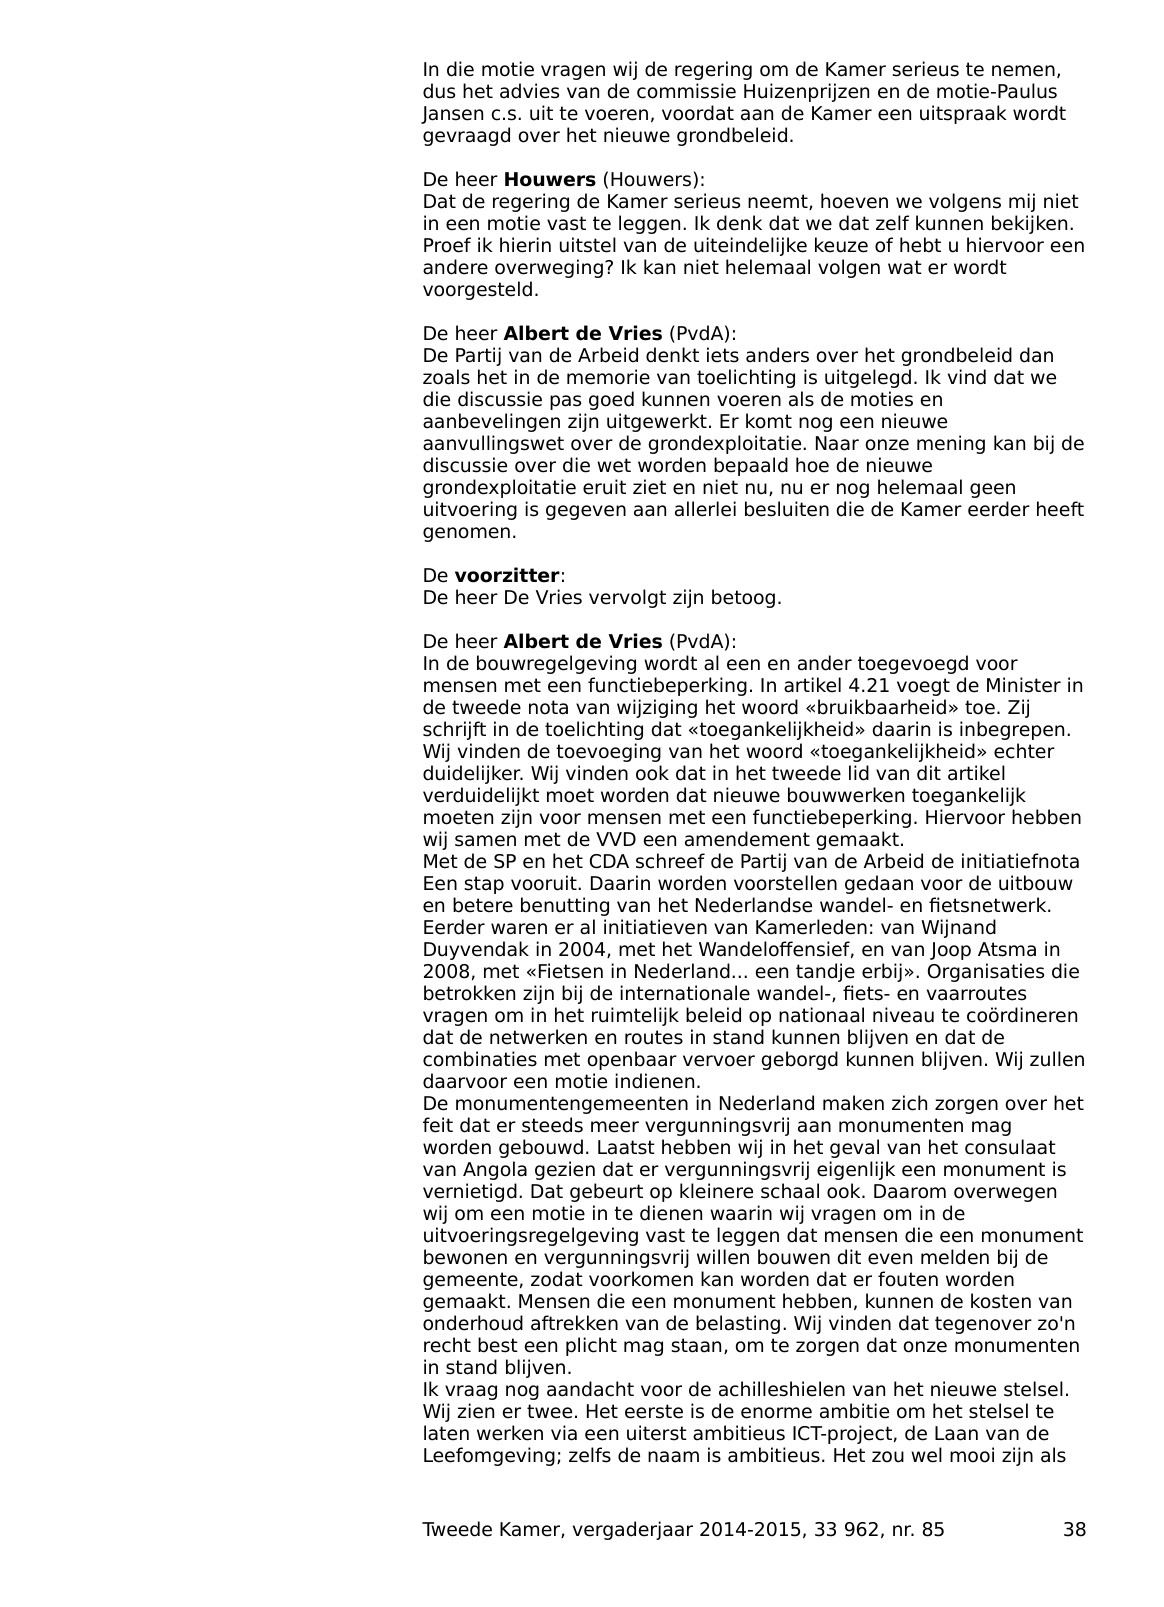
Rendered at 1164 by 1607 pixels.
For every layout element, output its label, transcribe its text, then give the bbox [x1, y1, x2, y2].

text De heer De Vries vervolgt zijn betoog. [422, 587, 1087, 609]
text De heer Houwers (Houwers): [422, 169, 1087, 191]
text Dat de regering de Kamer serieus neemt, hoeven we volgens mij niet in een motie vast te leggen. Ik denk dat we dat zelf kunnen bekijken. Proef ik hierin uitstel van de uiteindelijke keuze of hebt u hiervoor een andere overweging? Ik kan niet helemaal volgen wat er wordt voorgesteld. [422, 191, 1087, 301]
text In die motie vragen wij de regering om de Kamer serieus te nemen, dus het advies van de commissie Huizenprijzen en de motie-Paulus Jansen c.s. uit te voeren, voordat aan de Kamer een uitspraak wordt gevraagd over het nieuwe grondbeleid. [422, 59, 1087, 147]
text De voorzitter: [422, 565, 1087, 587]
text De heer Albert de Vries (PvdA): [422, 323, 1087, 345]
text In de bouwregelgeving wordt al een en ander toegevoegd voor mensen met een functiebeperking. In artikel 4.21 voegt de Minister in de tweede nota van wijziging het woord «bruikbaarheid» toe. Zij schrijft in de toelichting dat «toegankelijkheid» daarin is inbegrepen. Wij vinden de toevoeging van het woord «toegankelijkheid» echter duidelijker. Wij vinden ook dat in het tweede lid van dit artikel verduidelijkt moet worden dat nieuwe bouwwerken toegankelijk moeten zijn voor mensen met een functiebeperking. Hiervoor hebben wij samen met de VVD een amendement gemaakt. [422, 653, 1087, 851]
text De heer Albert de Vries (PvdA): [422, 631, 1087, 653]
text De Partij van de Arbeid denkt iets anders over het grondbeleid dan zoals het in de memorie van toelichting is uitgelegd. Ik vind dat we die discussie pas goed kunnen voeren als de moties en aanbevelingen zijn uitgewerkt. Er komt nog een nieuwe aanvullingswet over de grondexploitatie. Naar onze mening kan bij de discussie over die wet worden bepaald hoe de nieuwe grondexploitatie eruit ziet en niet nu, nu er nog helemaal geen uitvoering is gegeven aan allerlei besluiten die de Kamer eerder heeft genomen. [422, 345, 1087, 543]
text Ik vraag nog aandacht voor de achilleshielen van het nieuwe stelsel. Wij zien er twee. Het eerste is de enorme ambitie om het stelsel te laten werken via een uiterst ambitieus ICT-project, de Laan van de Leefomgeving; zelfs de naam is ambitieus. Het zou wel mooi zijn als [422, 1379, 1087, 1467]
text De monumentengemeenten in Nederland maken zich zorgen over het feit dat er steeds meer vergunningsvrij aan monumenten mag worden gebouwd. Laatst hebben wij in het geval van het consulaat van Angola gezien dat er vergunningsvrij eigenlijk een monument is vernietigd. Dat gebeurt op kleinere schaal ook. Daarom overwegen wij om een motie in te dienen waarin wij vragen om in de uitvoeringsregelgeving vast te leggen dat mensen die een monument bewonen en vergunningsvrij willen bouwen dit even melden bij de gemeente, zodat voorkomen kan worden dat er fouten worden gemaakt. Mensen die een monument hebben, kunnen de kosten van onderhoud aftrekken van de belasting. Wij vinden dat tegenover zo'n recht best een plicht mag staan, om te zorgen dat onze monumenten in stand blijven. [422, 1093, 1087, 1379]
text Met de SP en het CDA schreef de Partij van de Arbeid de initiatiefnota Een stap vooruit. Daarin worden voorstellen gedaan voor de uitbouw en betere benutting van het Nederlandse wandel- en fietsnetwerk. Eerder waren er al initiatieven van Kamerleden: van Wijnand Duyvendak in 2004, met het Wandeloffensief, en van Joop Atsma in 2008, met «Fietsen in Nederland... een tandje erbij». Organisaties die betrokken zijn bij de internationale wandel-, fiets- en vaarroutes vragen om in het ruimtelijk beleid op nationaal niveau te coördineren dat de netwerken en routes in stand kunnen blijven en dat de combinaties met openbaar vervoer geborgd kunnen blijven. Wij zullen daarvoor een motie indienen. [422, 851, 1087, 1093]
